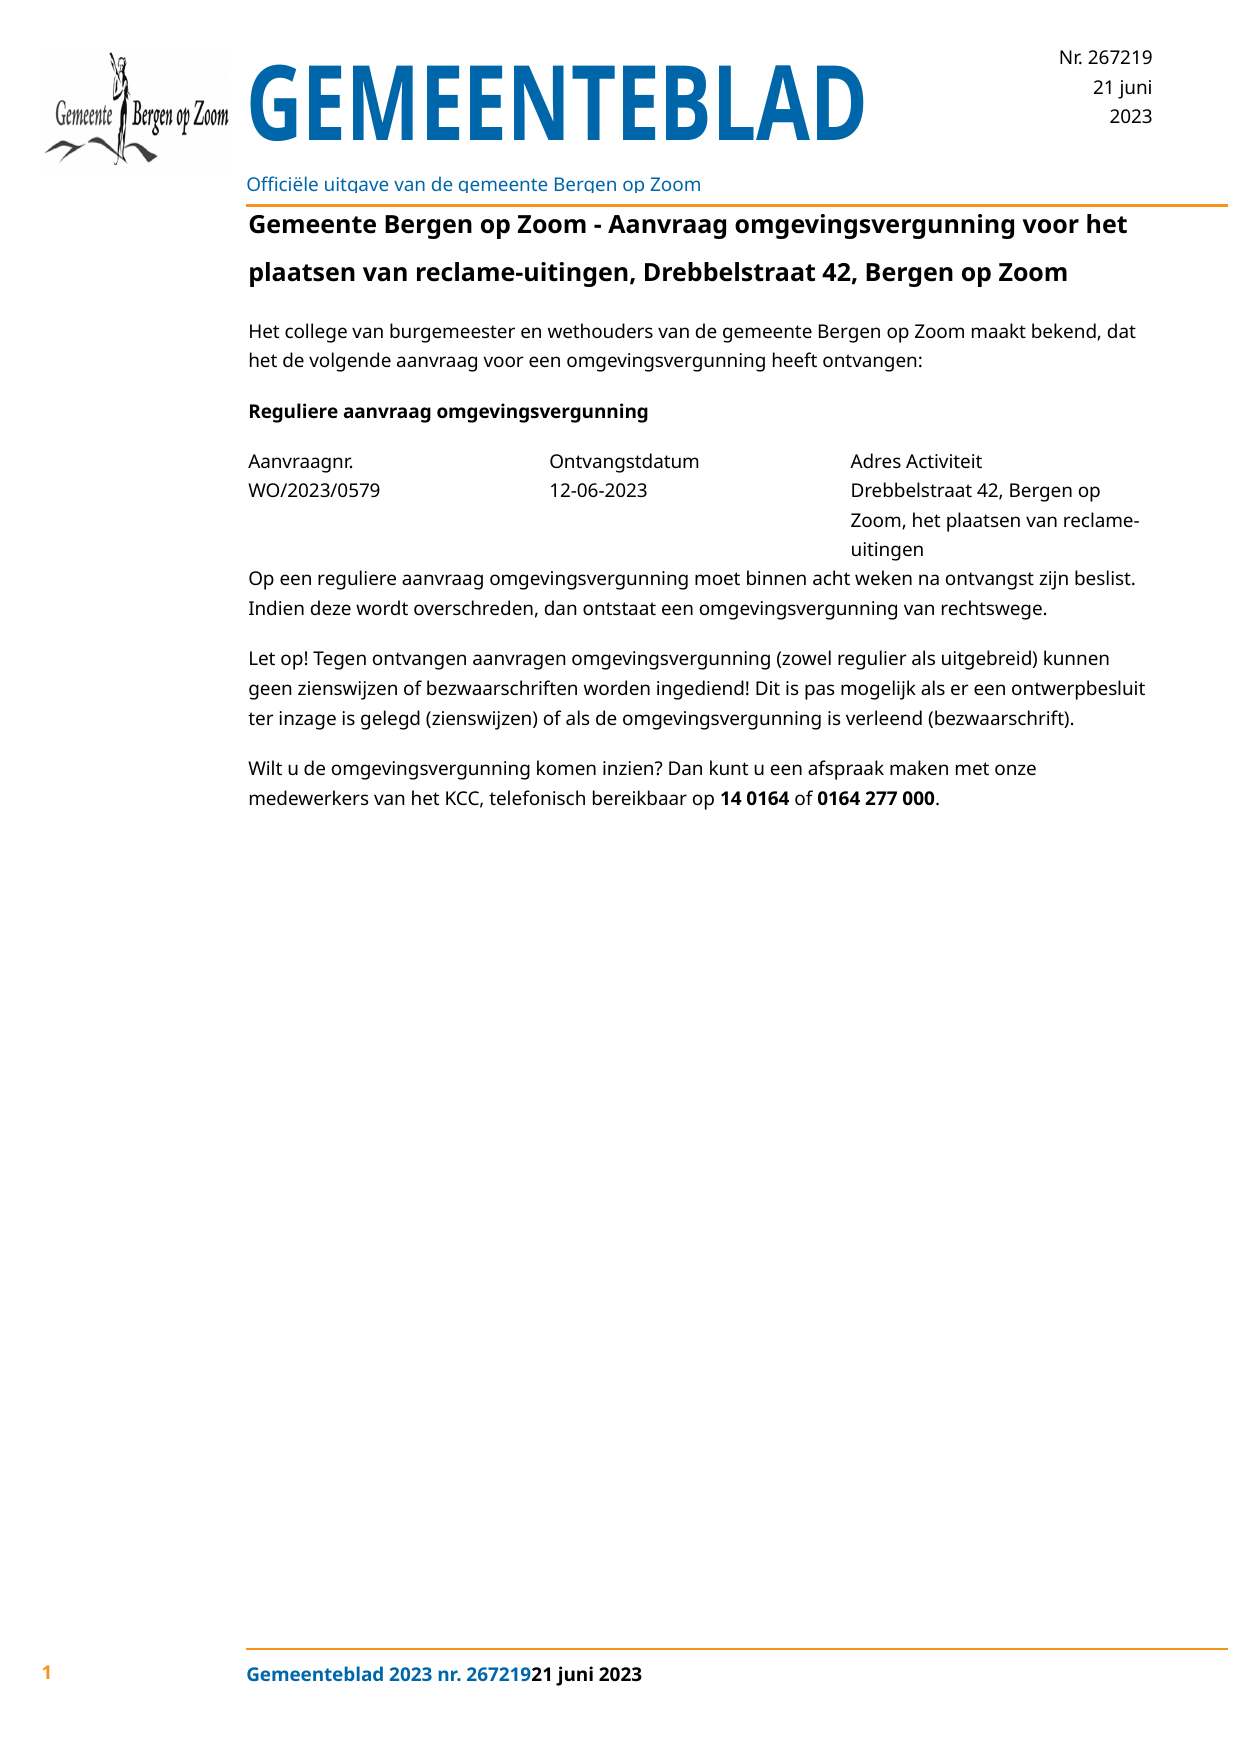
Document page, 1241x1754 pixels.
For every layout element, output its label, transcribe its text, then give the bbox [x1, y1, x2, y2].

text Let op! Tegen ontvangen aanvragen omgevingsvergunning (zowel regulier als uitgebreid) kunnen geen zienswijzen of bezwaarschriften worden ingediend! Dit is pas mogelijk als er een ontwerpbesluit ter inzage is gelegd (zienswijzen) of als de omgevingsvergunning is verleend (bezwaarschrift). [248, 646, 1152, 731]
text Het college van burgemeester en wethouders van de gemeente Bergen op Zoom maakt bekend, dat het de volgende aanvraag voor een omgevingsvergunning heeft ontvangen: [248, 318, 1152, 373]
table_header Drebbelstraat 42, Bergen op Zoom, het plaatsen van reclame-uitingen [850, 478, 1152, 562]
table_header Ontvangstdatum [549, 449, 850, 474]
text Gemeente Bergen op Zoom - Aanvraag omgevingsvergunning voor het plaatsen van reclame-uitingen, Drebbelstraat 42, Bergen op Zoom [248, 207, 1152, 288]
table_header Aanvraagnr. [248, 449, 549, 474]
text Reguliere aanvraag omgevingsvergunning [248, 398, 1152, 424]
table_header WO/2023/0579 [248, 478, 549, 562]
table_header Adres Activiteit [850, 449, 1152, 474]
table_header 12-06-2023 [549, 478, 850, 562]
text Wilt u de omgevingsvergunning komen inzien? Dan kunt u een afspraak maken met onze medewerkers van het KCC, telefonisch bereikbaar op 14 0164 of 0164 277 000. [248, 755, 1152, 811]
text Op een reguliere aanvraag omgevingsvergunning moet binnen acht weken na ontvangst zijn beslist. Indien deze wordt overschreden, dan ontstaat een omgevingsvergunning van rechtswege. [248, 566, 1152, 621]
picture [41, 47, 231, 172]
